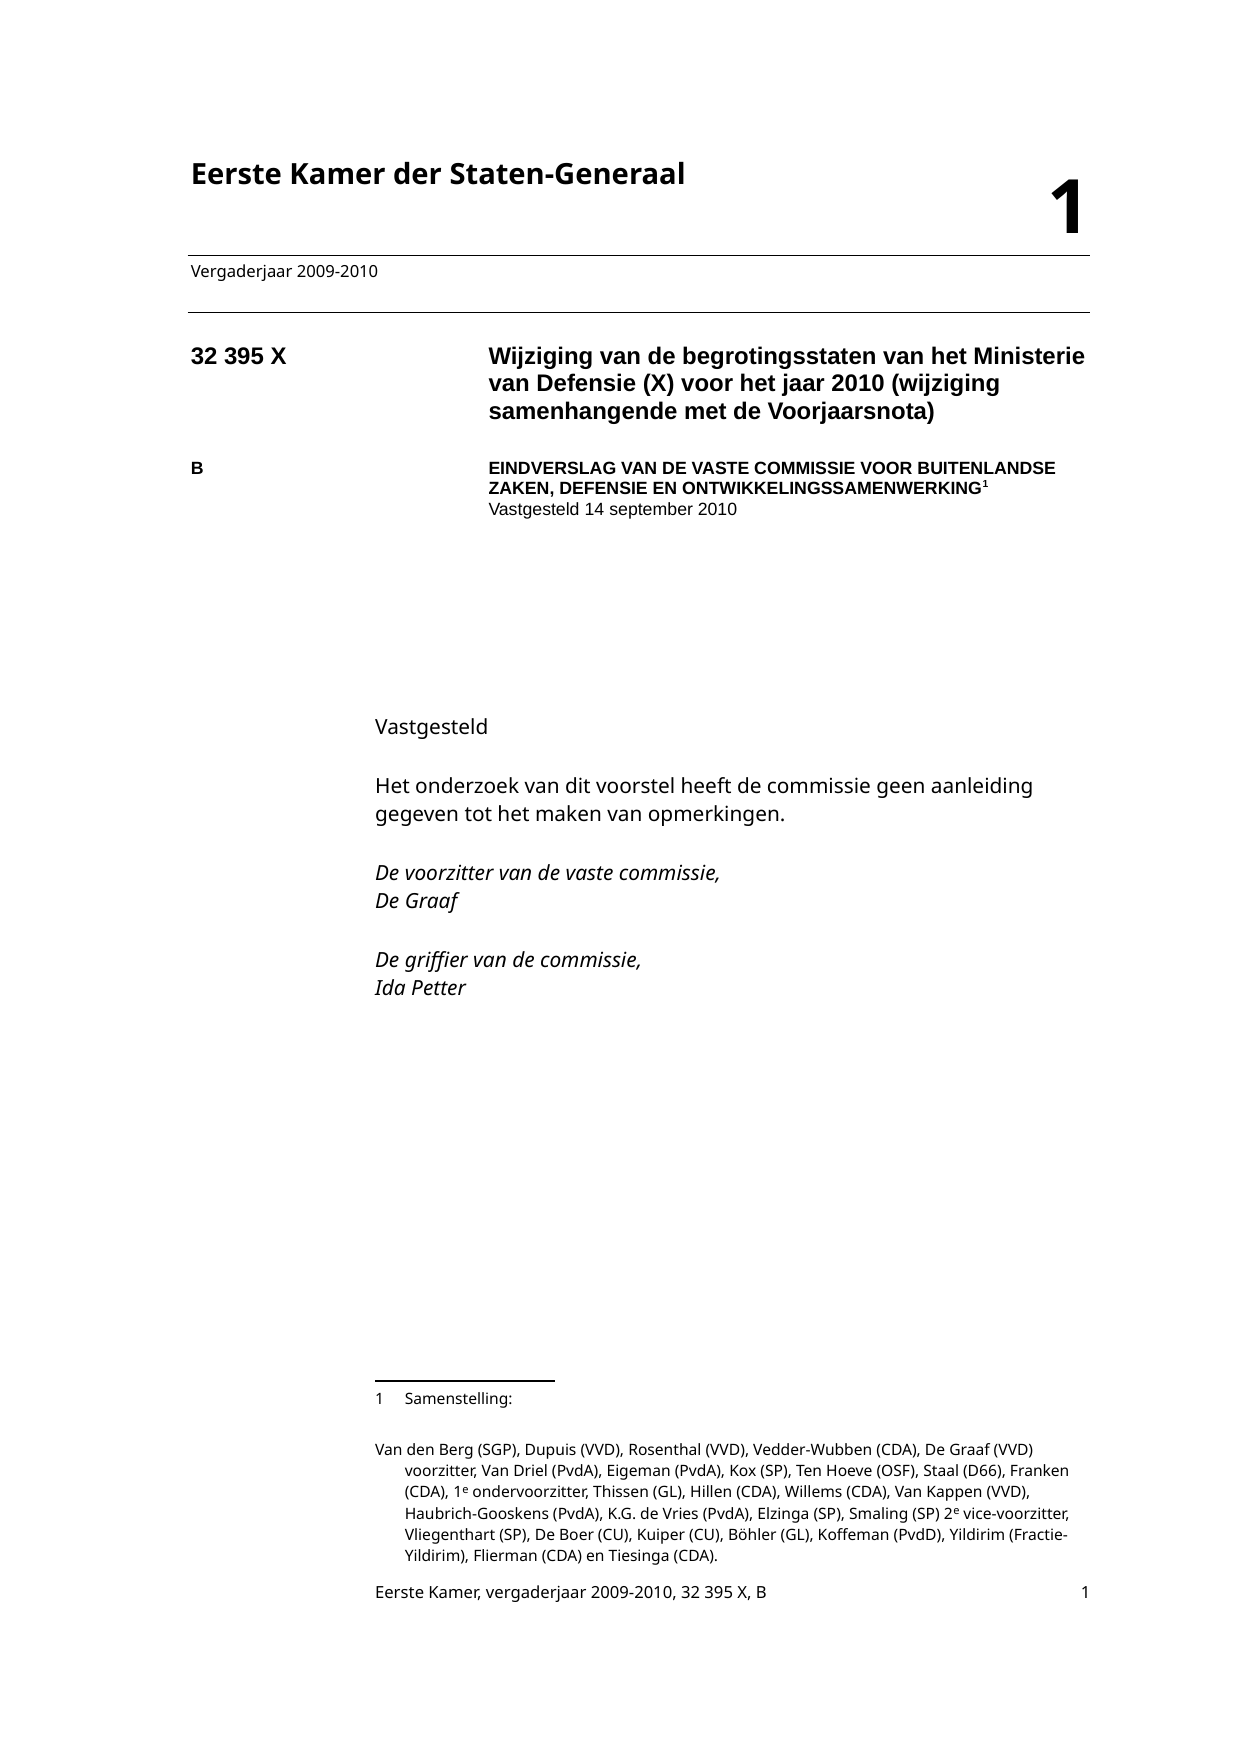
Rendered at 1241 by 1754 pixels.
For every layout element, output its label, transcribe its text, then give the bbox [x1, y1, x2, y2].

table_cell Vergaderjaar 2009-2010 [188, 256, 485, 312]
text De griffier van de commissie, [375, 945, 1090, 973]
text De voorzitter van de vaste commissie, [375, 858, 1090, 886]
text Ida Petter [375, 973, 1090, 1002]
table_cell [188, 313, 485, 339]
table_cell [485, 256, 1090, 312]
table_cell 32 395 X [188, 339, 485, 454]
table_cell Wijziging van de begrotingsstaten van het Ministerie van Defensie (X) voor het jaar 2010 (wijziging samenhangende met de Voorjaarsnota) [485, 339, 1090, 454]
text Het onderzoek van dit voorstel heeft de commissie geen aanleiding gegeven tot het maken van opmerkingen. [375, 771, 1090, 828]
table_cell [485, 313, 1090, 339]
table_cell EINDVERSLAG VAN DE VASTE COMMISSIE VOOR BUITENLANDSE ZAKEN, DEFENSIE EN ONTWIKKELINGSSAMENWERKING Vastgesteld 14 september 2010 [485, 455, 1090, 594]
table_cell B [188, 455, 485, 594]
text De Graaf [375, 886, 1090, 915]
table_header 1 [910, 150, 1090, 255]
table_header Eerste Kamer der Staten-Generaal [188, 150, 909, 255]
text Vastgesteld [375, 712, 1090, 741]
